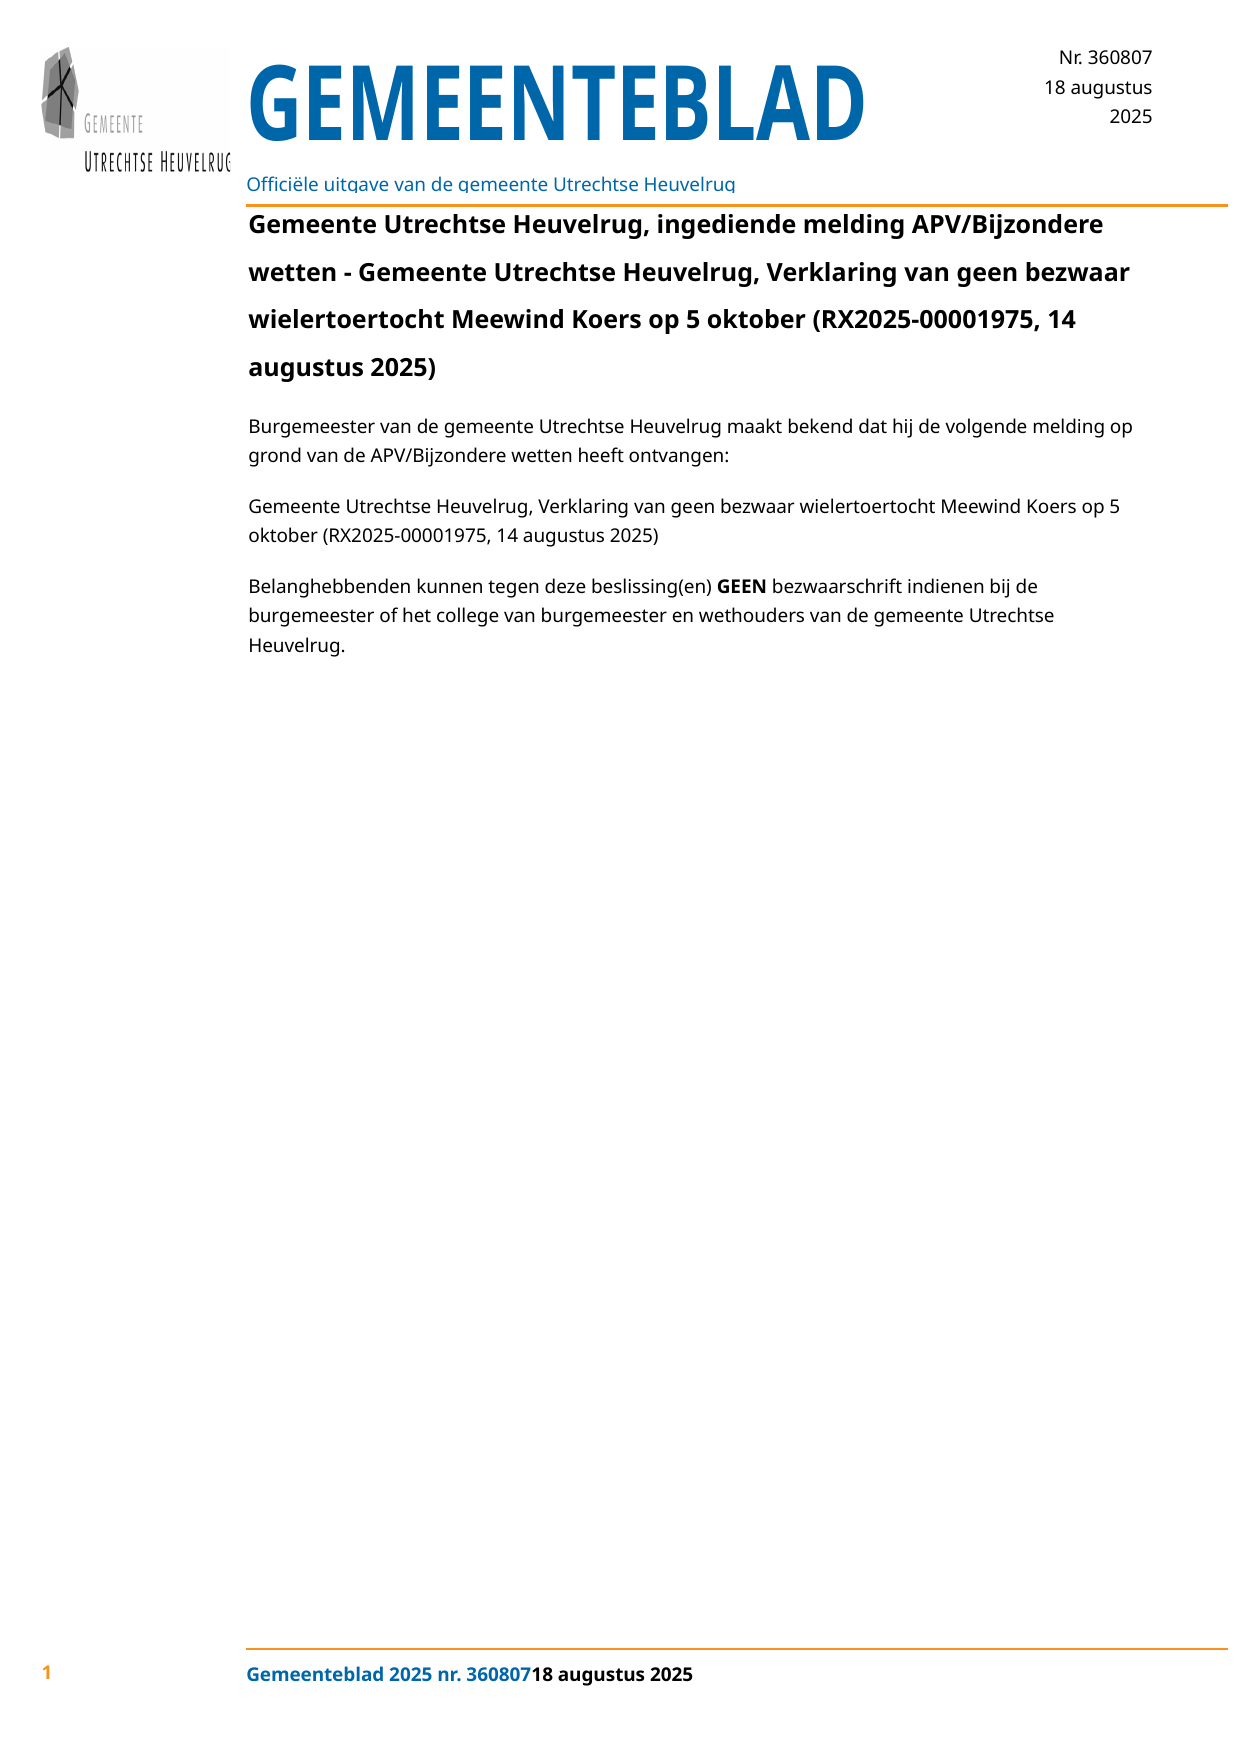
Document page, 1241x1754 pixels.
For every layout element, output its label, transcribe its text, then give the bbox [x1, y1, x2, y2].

text Burgemeester van de gemeente Utrechtse Heuvelrug maakt bekend dat hij de volgende melding op grond van de APV/Bijzondere wetten heeft ontvangen: [248, 413, 1152, 468]
picture [41, 47, 231, 172]
text Belanghebbenden kunnen tegen deze beslissing(en) GEEN bezwaarschrift indienen bij de burgemeester of het college van burgemeester en wethouders van de gemeente Utrechtse Heuvelrug. [248, 573, 1152, 658]
text Gemeente Utrechtse Heuvelrug, ingediende melding APV/Bijzondere wetten - Gemeente Utrechtse Heuvelrug, Verklaring van geen bezwaar wielertoertocht Meewind Koers op 5 oktober (RX2025-00001975, 14 augustus 2025) [248, 207, 1152, 384]
text Gemeente Utrechtse Heuvelrug, Verklaring van geen bezwaar wielertoertocht Meewind Koers op 5 oktober (RX2025-00001975, 14 augustus 2025) [248, 493, 1152, 548]
